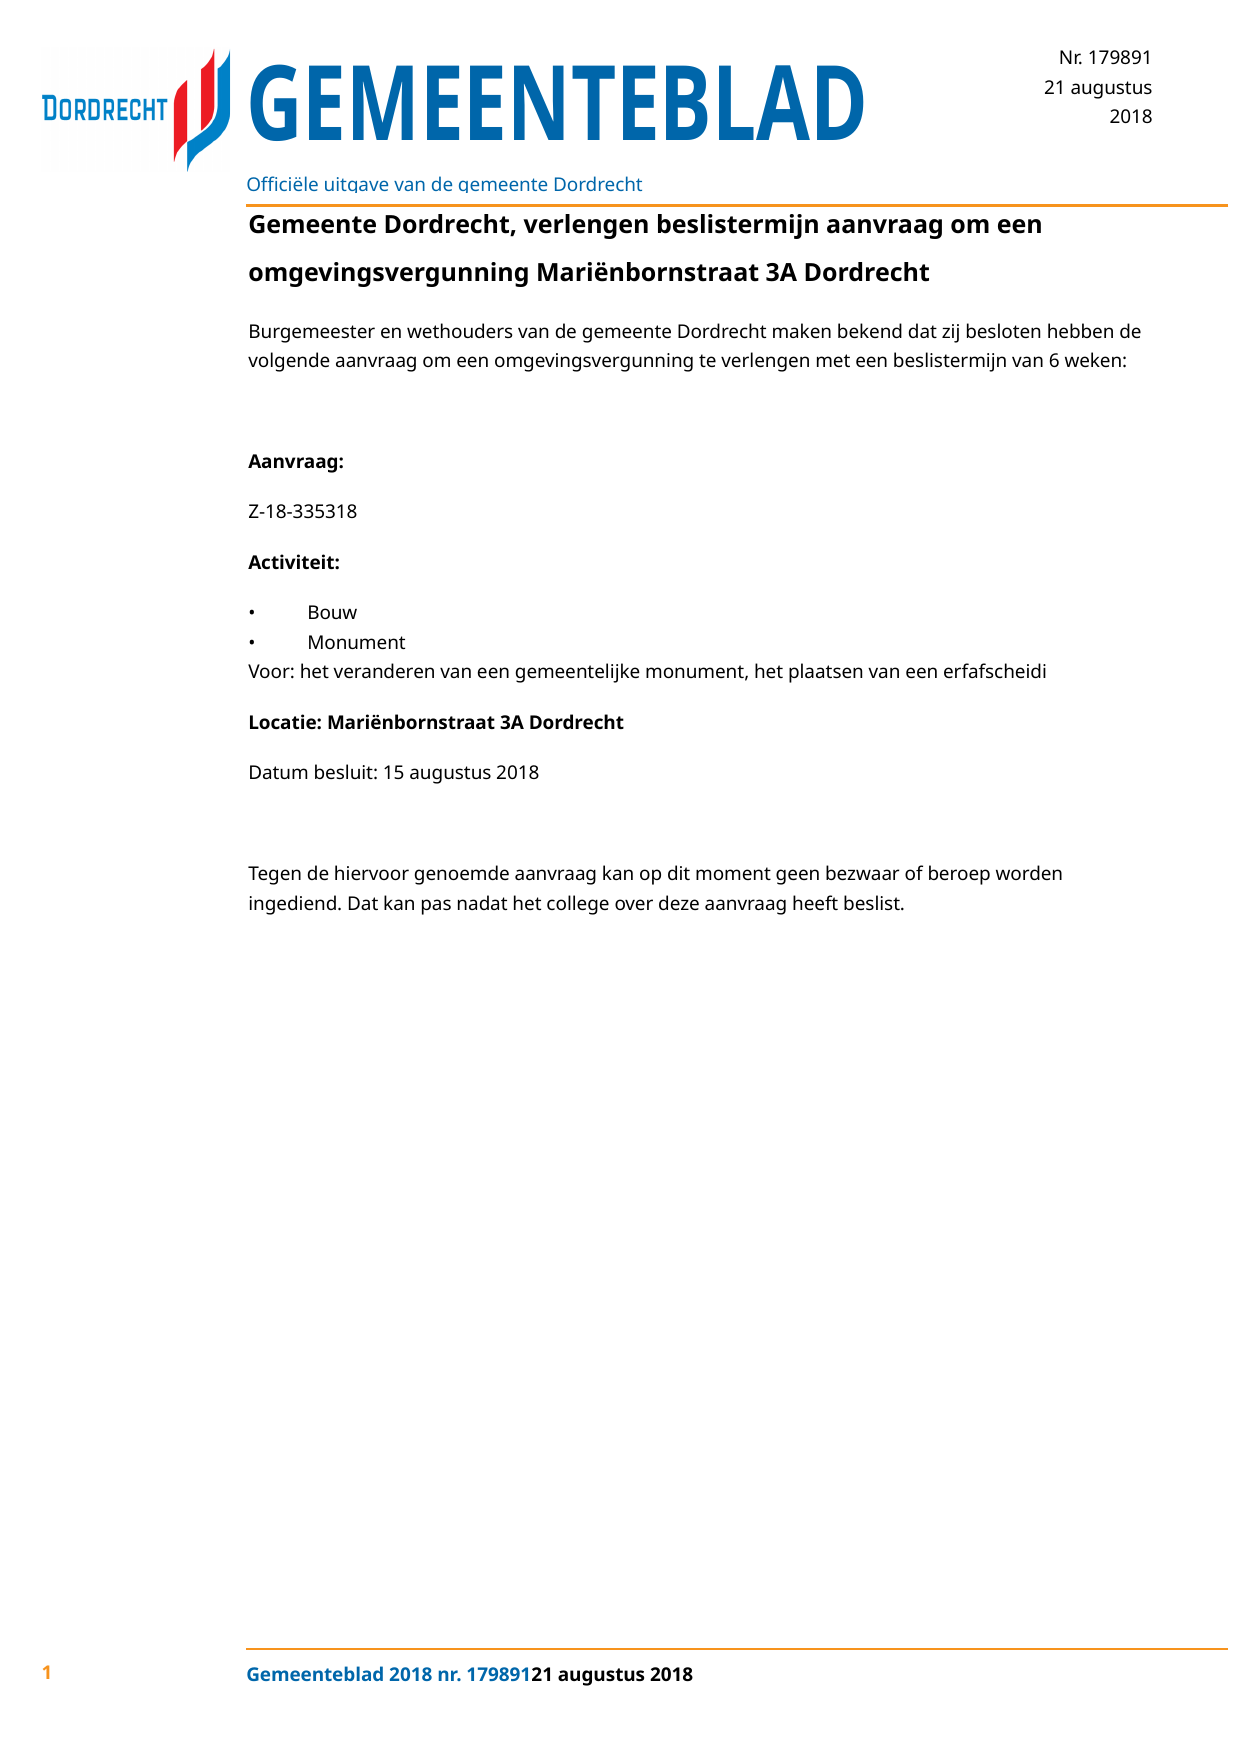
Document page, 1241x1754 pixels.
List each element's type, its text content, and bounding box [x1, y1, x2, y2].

text Burgemeester en wethouders van de gemeente Dordrecht maken bekend dat zij besloten hebben de volgende aanvraag om een omgevingsvergunning te verlengen met een beslistermijn van 6 weken: [248, 318, 1152, 373]
list Bouw [248, 599, 1152, 625]
text Datum besluit: 15 augustus 2018 [248, 759, 1152, 785]
picture [41, 47, 231, 172]
text Aanvraag: [248, 448, 1152, 474]
text Locatie: Mariënbornstraat 3A Dordrecht [248, 709, 1152, 735]
text Gemeente Dordrecht, verlengen beslistermijn aanvraag om een omgevingsvergunning Mariënbornstraat 3A Dordrecht [248, 207, 1152, 288]
text Activiteit: [248, 549, 1152, 575]
text Z-18-335318 [248, 499, 1152, 524]
text Voor: het veranderen van een gemeentelijke monument, het plaatsen van een erfafscheidi [248, 659, 1152, 684]
text Tegen de hiervoor genoemde aanvraag kan op dit moment geen bezwaar of beroep worden ingediend. Dat kan pas nadat het college over deze aanvraag heeft beslist. [248, 860, 1152, 916]
list Monument [248, 629, 1152, 655]
